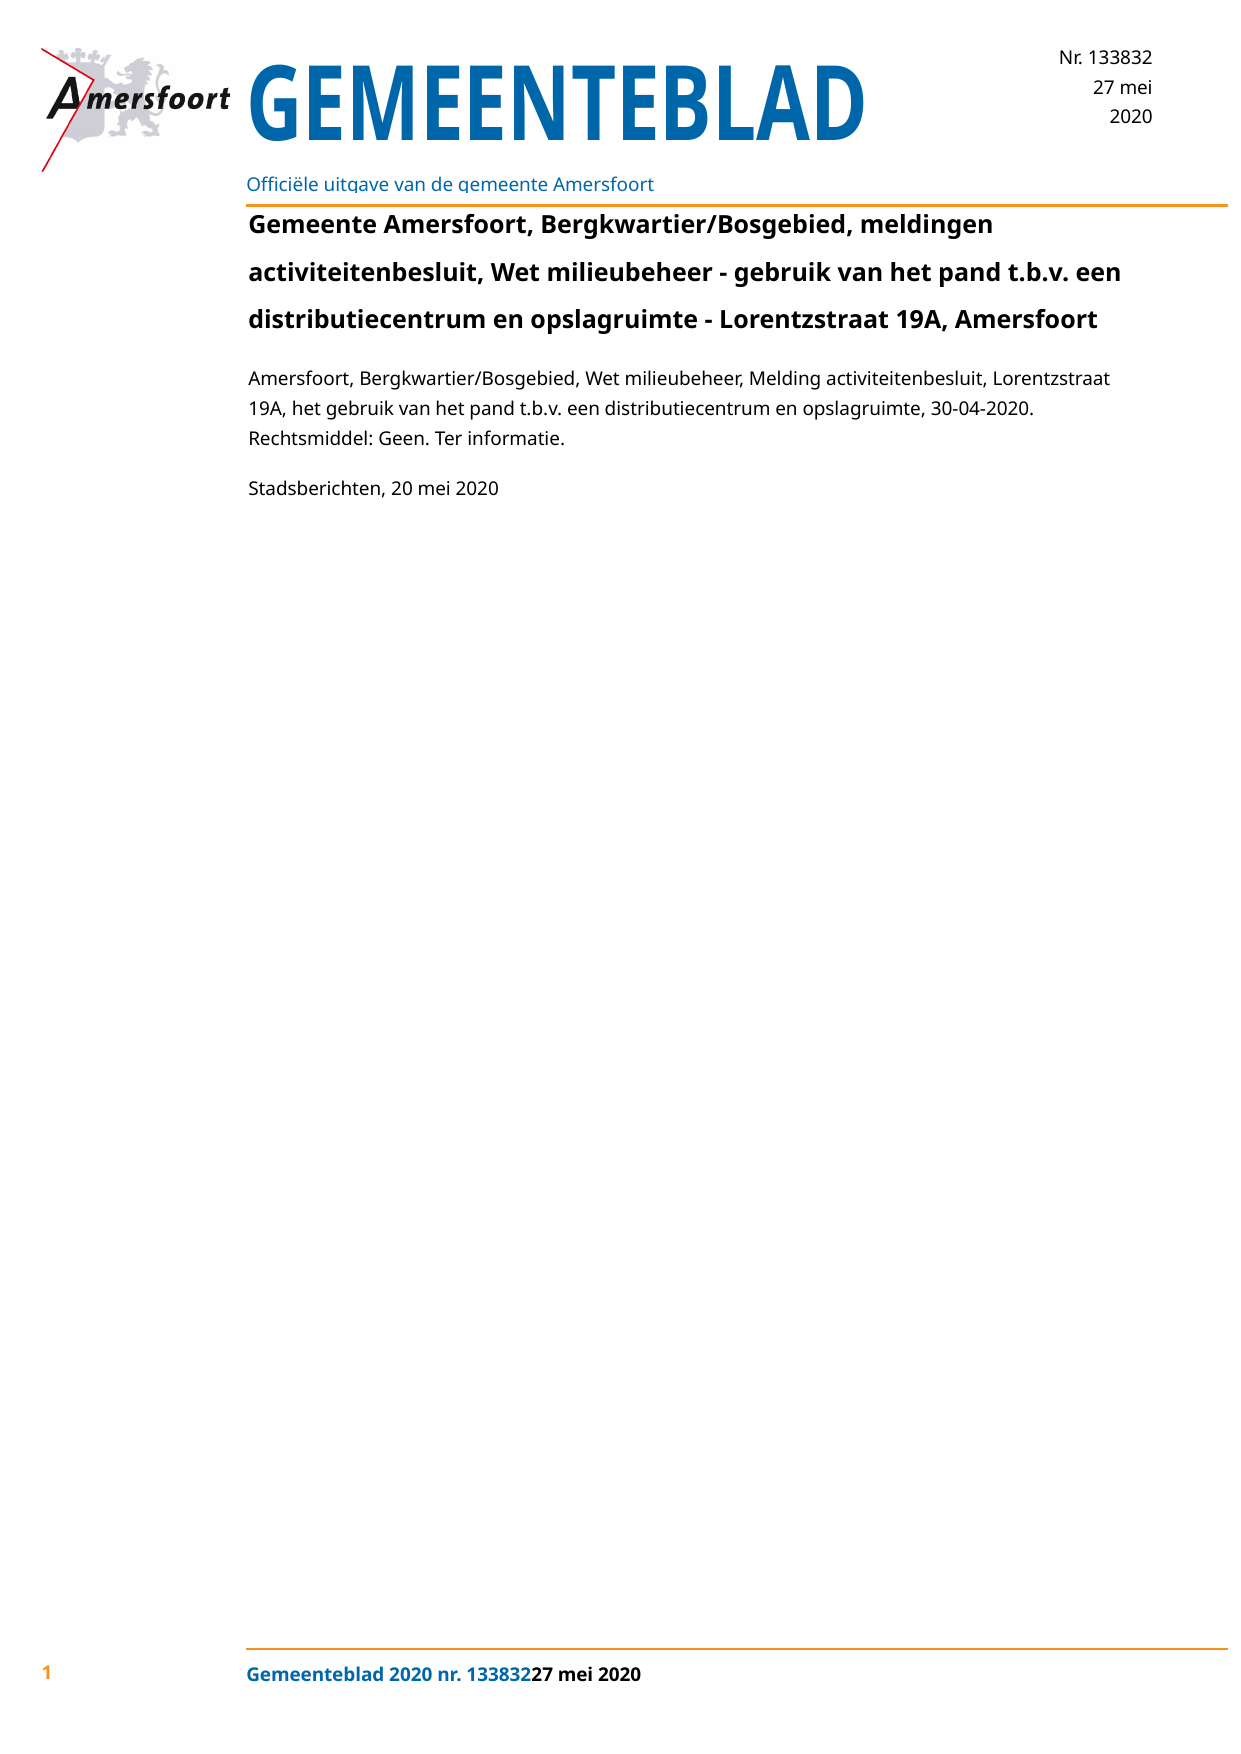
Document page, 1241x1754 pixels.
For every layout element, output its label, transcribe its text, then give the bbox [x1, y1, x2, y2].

text Stadsberichten, 20 mei 2020 [248, 475, 1152, 501]
text Gemeente Amersfoort, Bergkwartier/Bosgebied, meldingen activiteitenbesluit, Wet milieubeheer - gebruik van het pand t.b.v. een distributiecentrum en opslagruimte - Lorentzstraat 19A, Amersfoort [248, 207, 1152, 336]
text Amersfoort, Bergkwartier/Bosgebied, Wet milieubeheer, Melding activiteitenbesluit, Lorentzstraat 19A, het gebruik van het pand t.b.v. een distributiecentrum en opslagruimte, 30-04-2020. Rechtsmiddel: Geen. Ter informatie. [248, 366, 1152, 450]
picture [41, 47, 231, 172]
